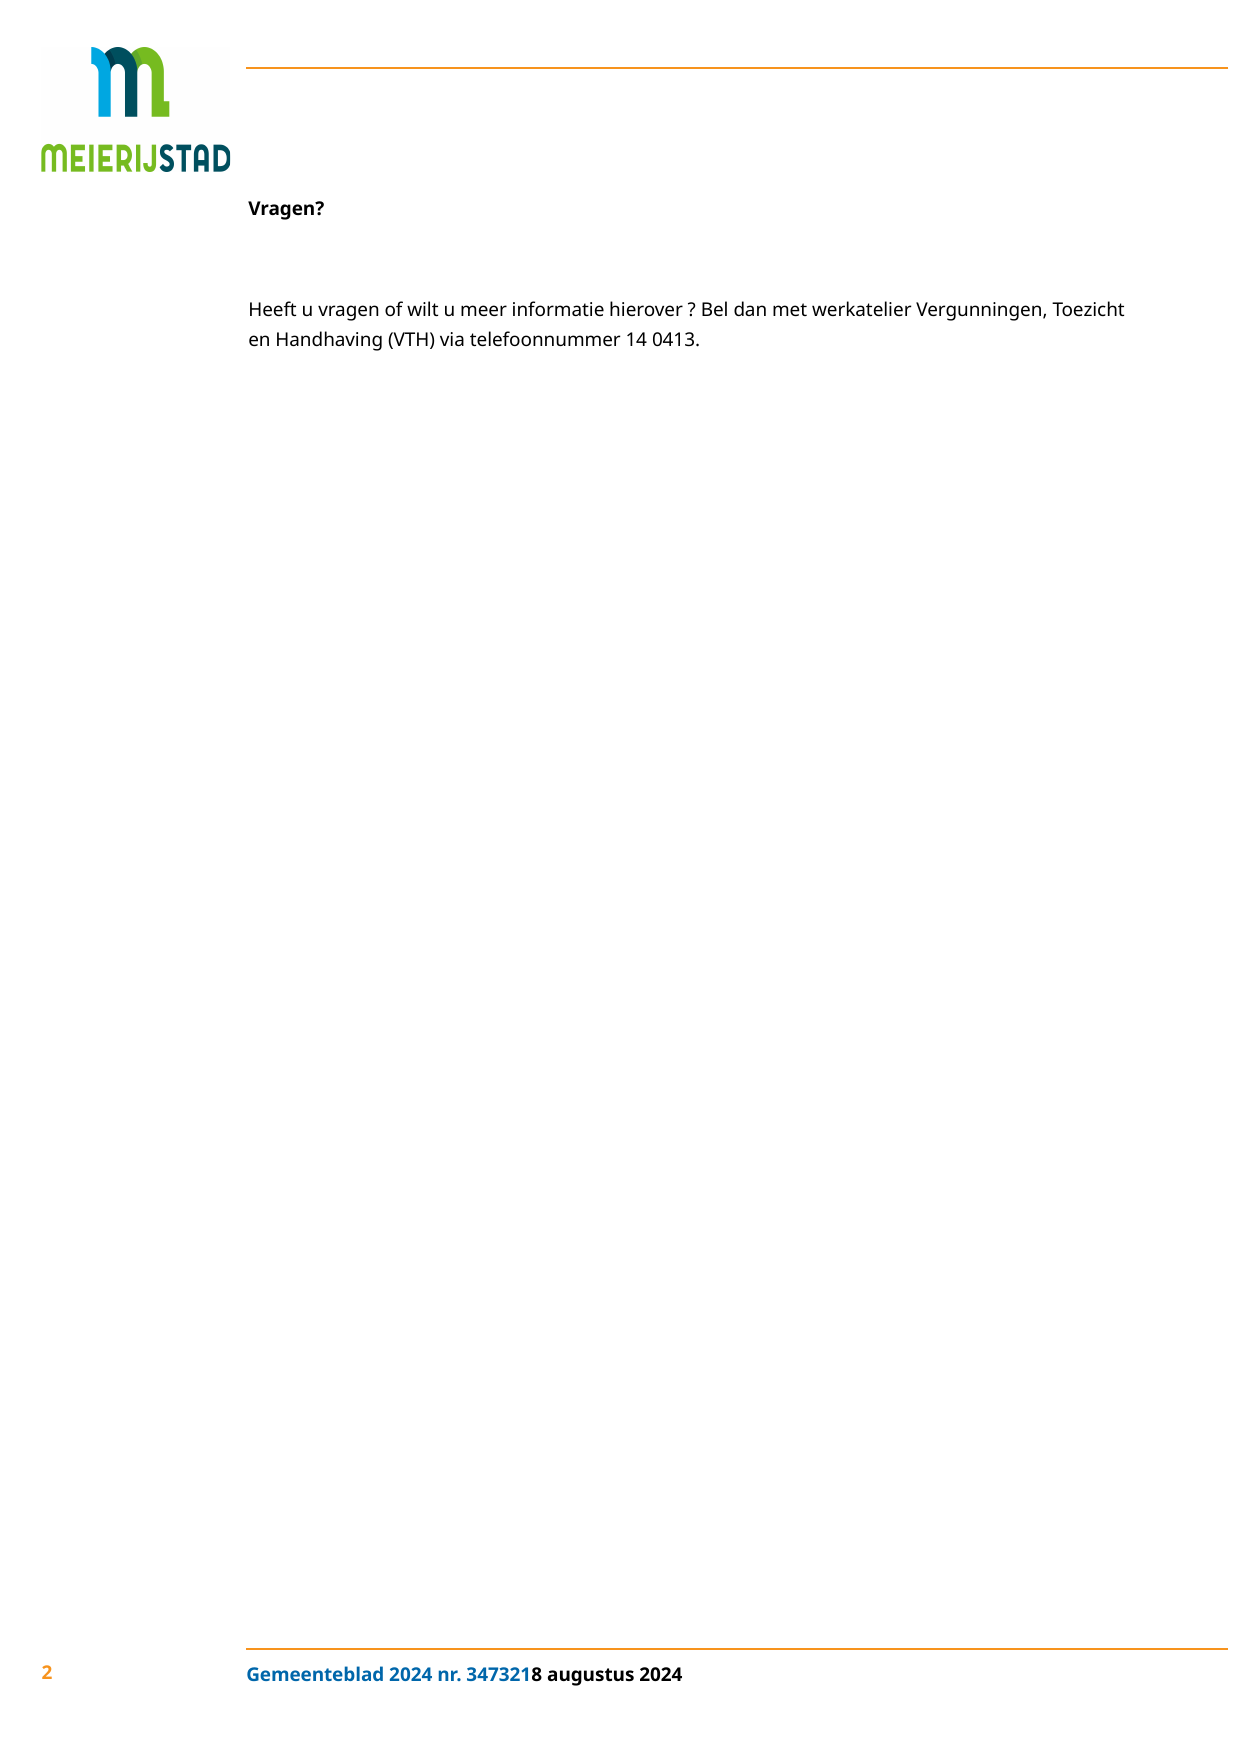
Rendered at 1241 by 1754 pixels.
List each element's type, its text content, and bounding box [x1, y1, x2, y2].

text Vragen? [248, 196, 1152, 221]
picture [41, 47, 231, 172]
text Heeft u vragen of wilt u meer informatie hierover ? Bel dan met werkatelier Vergunningen, Toezicht en Handhaving (VTH) via telefoonnummer 14 0413. [248, 296, 1152, 352]
